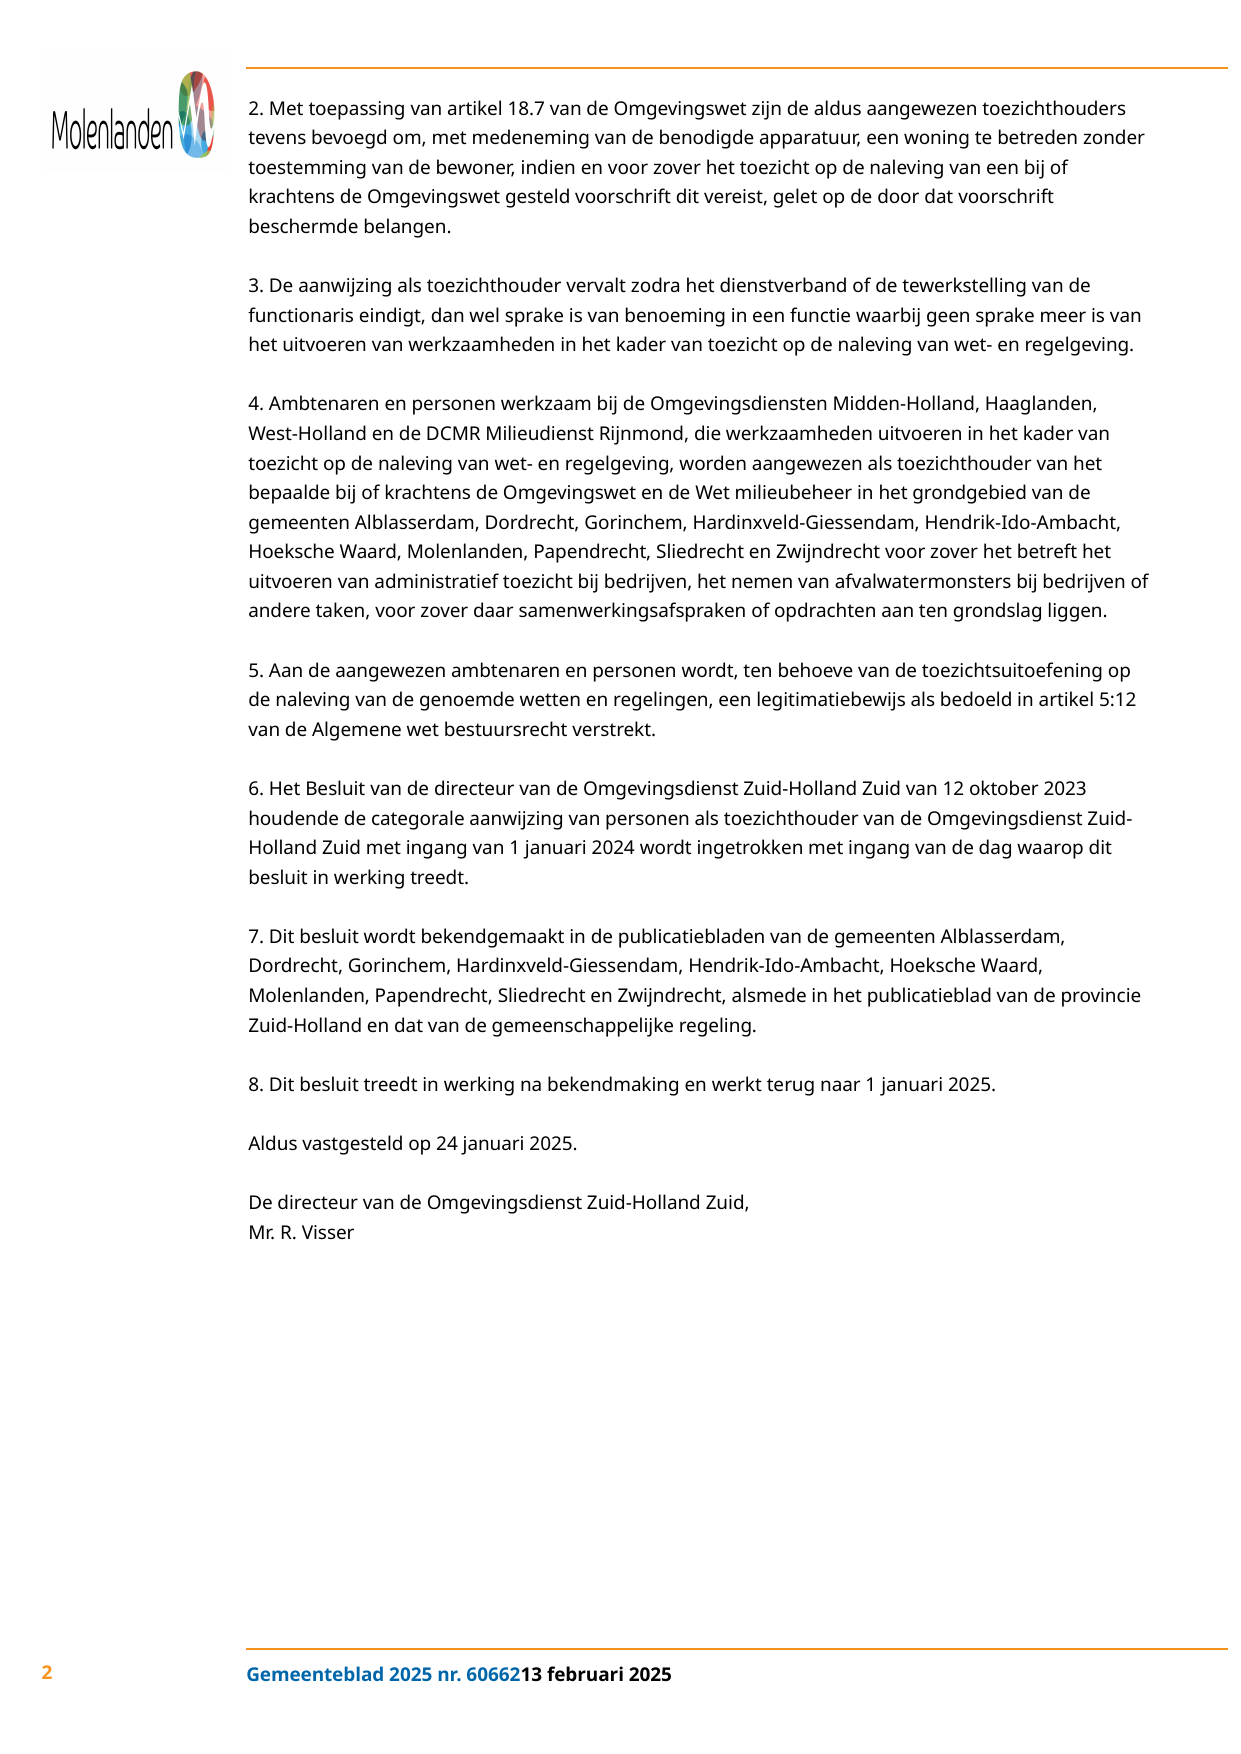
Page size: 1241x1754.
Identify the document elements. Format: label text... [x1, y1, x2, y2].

text 5. Aan de aangewezen ambtenaren en personen wordt, ten behoeve van de toezichtsuitoefening op de naleving van de genoemde wetten en regelingen, een legitimatiebewijs als bedoeld in artikel 5:12 van de Algemene wet bestuursrecht verstrekt. [248, 657, 1152, 742]
text De directeur van de Omgevingsdienst Zuid-Holland Zuid, [248, 1189, 1152, 1215]
text 8. Dit besluit treedt in werking na bekendmaking en werkt terug naar 1 januari 2025. [248, 1071, 1152, 1097]
text Mr. R. Visser [248, 1219, 1152, 1245]
text 7. Dit besluit wordt bekendgemaakt in de publicatiebladen van de gemeenten Alblasserdam, Dordrecht, Gorinchem, Hardinxveld-Giessendam, Hendrik-Ido-Ambacht, Hoeksche Waard, Molenlanden, Papendrecht, Sliedrecht en Zwijndrecht, alsmede in het publicatieblad van de provincie Zuid-Holland en dat van de gemeenschappelijke regeling. [248, 923, 1152, 1038]
text 6. Het Besluit van de directeur van de Omgevingsdienst Zuid-Holland Zuid van 12 oktober 2023 houdende de categorale aanwijzing van personen als toezichthouder van de Omgevingsdienst Zuid-Holland Zuid met ingang van 1 januari 2024 wordt ingetrokken met ingang van de dag waarop dit besluit in werking treedt. [248, 775, 1152, 890]
text 3. De aanwijzing als toezichthouder vervalt zodra het dienstverband of de tewerkstelling van de functionaris eindigt, dan wel sprake is van benoeming in een functie waarbij geen sprake meer is van het uitvoeren van werkzaamheden in het kader van toezicht op de naleving van wet- en regelgeving. [248, 272, 1152, 357]
text 2. Met toepassing van artikel 18.7 van de Omgevingswet zijn de aldus aangewezen toezichthouders tevens bevoegd om, met medeneming van de benodigde apparatuur, een woning te betreden zonder toestemming van de bewoner, indien en voor zover het toezicht op de naleving van een bij of krachtens de Omgevingswet gesteld voorschrift dit vereist, gelet op de door dat voorschrift beschermde belangen. [248, 95, 1152, 239]
picture [41, 47, 231, 172]
text Aldus vastgesteld op 24 januari 2025. [248, 1130, 1152, 1156]
text 4. Ambtenaren en personen werkzaam bij de Omgevingsdiensten Midden-Holland, Haaglanden, West-Holland en de DCMR Milieudienst Rijnmond, die werkzaamheden uitvoeren in het kader van toezicht op de naleving van wet- en regelgeving, worden aangewezen als toezichthouder van het bepaalde bij of krachtens de Omgevingswet en de Wet milieubeheer in het grondgebied van de gemeenten Alblasserdam, Dordrecht, Gorinchem, Hardinxveld-Giessendam, Hendrik-Ido-Ambacht, Hoeksche Waard, Molenlanden, Papendrecht, Sliedrecht en Zwijndrecht voor zover het betreft het uitvoeren van administratief toezicht bij bedrijven, het nemen van afvalwatermonsters bij bedrijven of andere taken, voor zover daar samenwerkingsafspraken of opdrachten aan ten grondslag liggen. [248, 391, 1152, 623]
